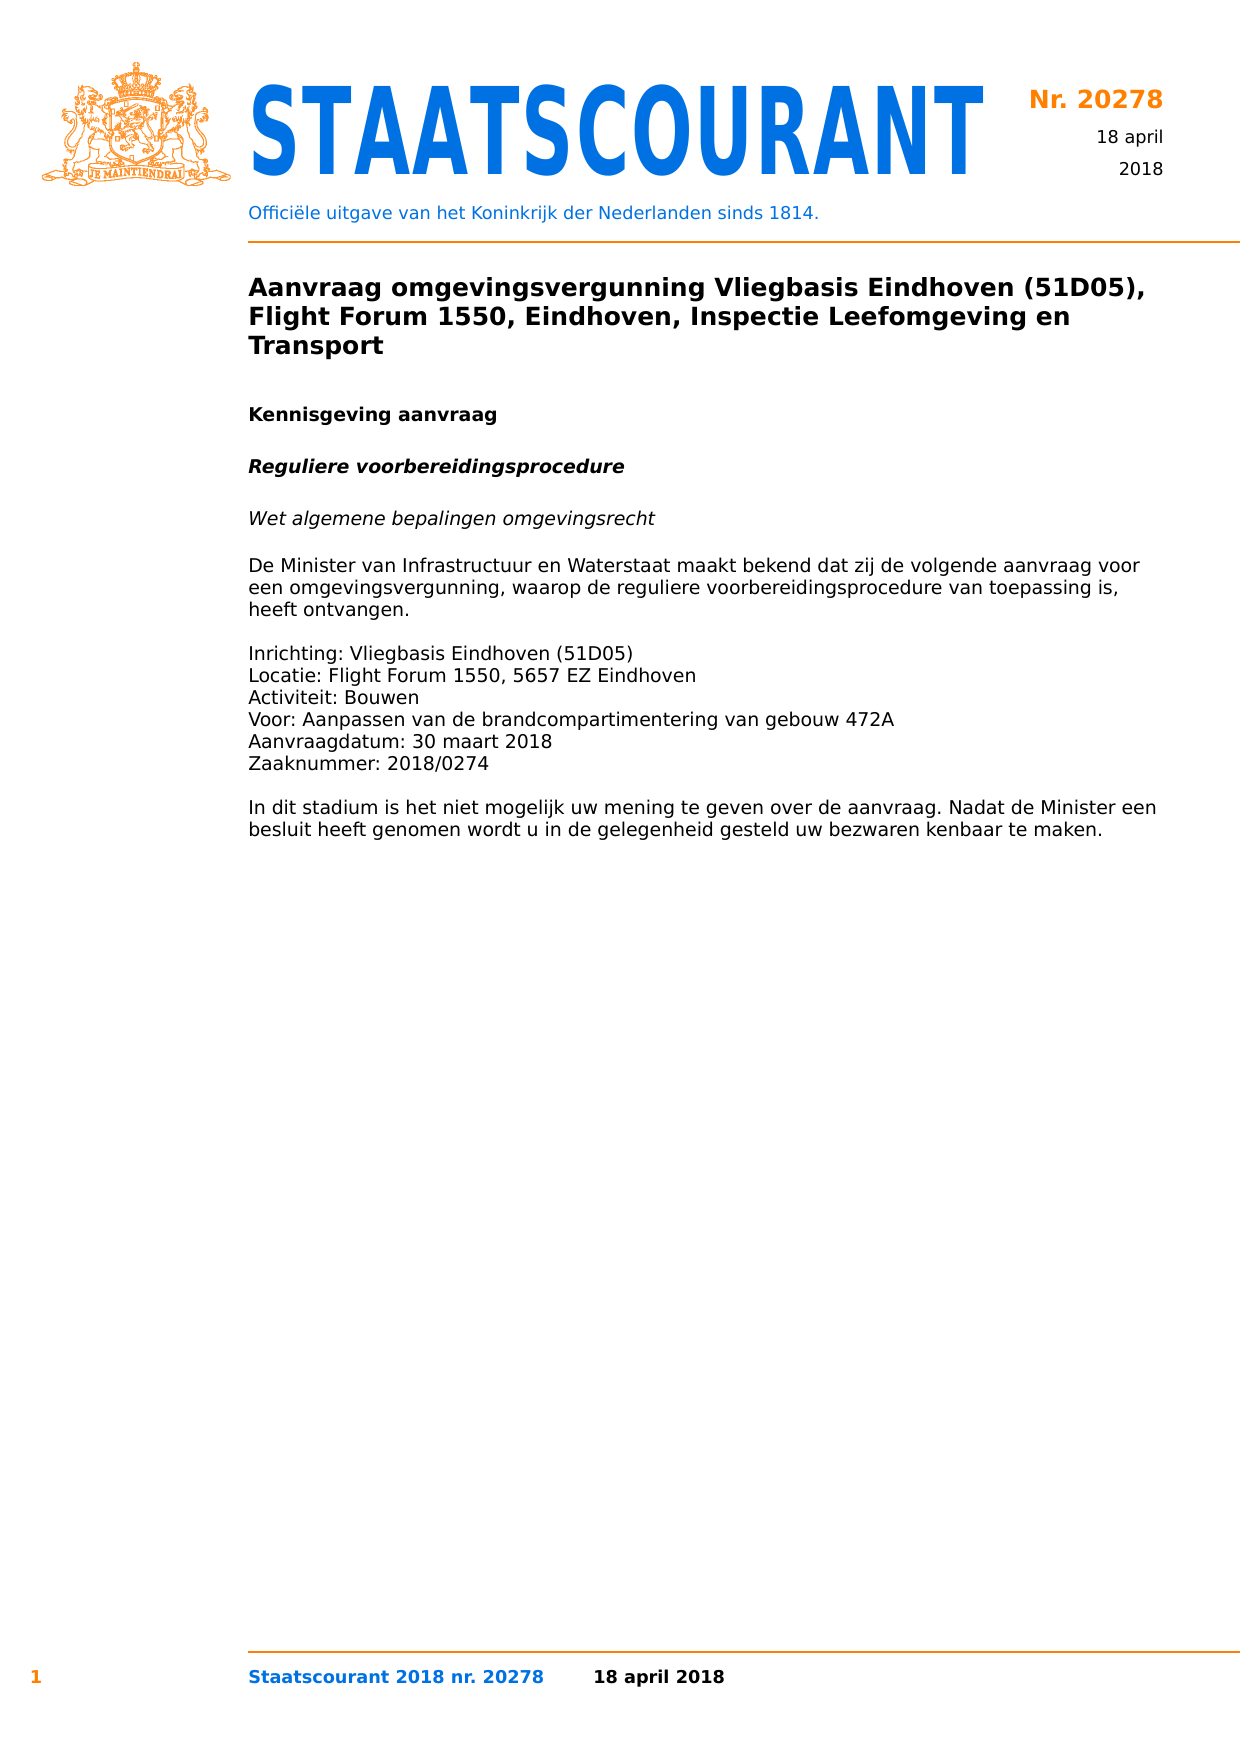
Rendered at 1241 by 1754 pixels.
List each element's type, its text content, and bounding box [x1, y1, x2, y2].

text Zaaknummer: 2018/0274 [248, 753, 1163, 775]
picture [41, 62, 231, 186]
text Voor: Aanpassen van de brandcompartimentering van gebouw 472A [248, 709, 1163, 731]
table_cell 18 april [998, 121, 1240, 153]
text Aanvraagdatum: 30 maart 2018 [248, 731, 1163, 753]
table_header Nr. 20278 [998, 62, 1240, 121]
text Inrichting: Vliegbasis Eindhoven (51D05) [248, 643, 1163, 665]
subtitle Reguliere voorbereidingsprocedure [248, 456, 1163, 478]
table_header STAATSCOURANT [248, 62, 998, 203]
text In dit stadium is het niet mogelijk uw mening te geven over de aanvraag. Nadat de Minister een besluit heeft genomen wordt u in de gelegenheid gesteld uw bezwaren kenbaar te maken. [248, 797, 1163, 841]
text De Minister van Infrastructuur en Waterstaat maakt bekend dat zij de volgende aanvraag voor een omgevingsvergunning, waarop de reguliere voorbereidingsprocedure van toepassing is, heeft ontvangen. [248, 555, 1163, 621]
table_cell Officiële uitgave van het Koninkrijk der Nederlanden sinds 1814. [248, 203, 1240, 241]
subtitle Wet algemene bepalingen omgevingsrecht [248, 508, 1163, 530]
text Activiteit: Bouwen [248, 687, 1163, 709]
table_cell 2018 [998, 153, 1240, 203]
table_header [25, 62, 248, 241]
subtitle Aanvraag omgevingsvergunning Vliegbasis Eindhoven (51D05), Flight Forum 1550, Eindhoven, Inspectie Leefomgeving en Transport [248, 273, 1163, 361]
text Locatie: Flight Forum 1550, 5657 EZ Eindhoven [248, 665, 1163, 687]
subtitle Kennisgeving aanvraag [248, 404, 1163, 426]
